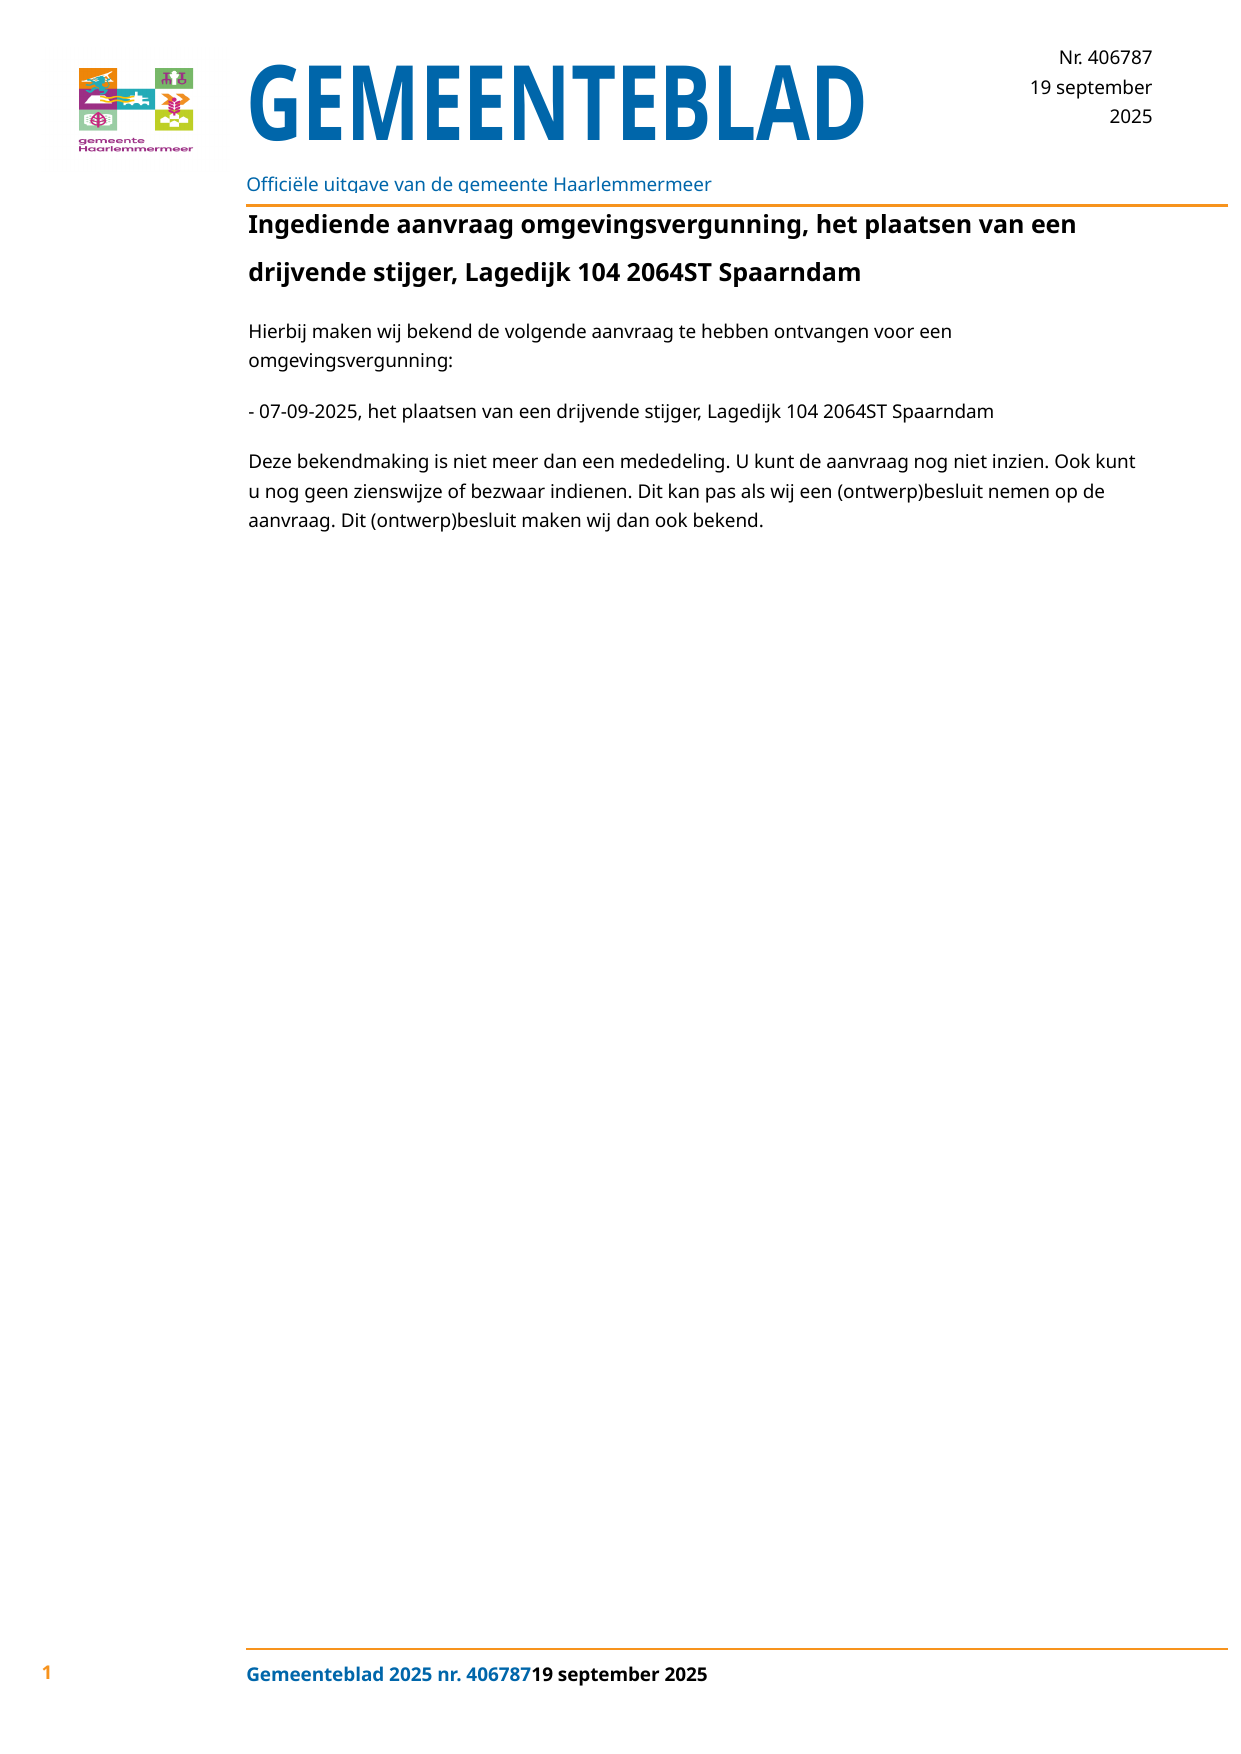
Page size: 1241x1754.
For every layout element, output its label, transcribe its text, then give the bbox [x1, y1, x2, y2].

text Deze bekendmaking is niet meer dan een mededeling. U kunt de aanvraag nog niet inzien. Ook kunt u nog geen zienswijze of bezwaar indienen. Dit kan pas als wij een (ontwerp)besluit nemen op de aanvraag. Dit (ontwerp)besluit maken wij dan ook bekend. [248, 448, 1152, 533]
text - 07-09-2025, het plaatsen van een drijvende stijger, Lagedijk 104 2064ST Spaarndam [248, 398, 1152, 424]
text Ingediende aanvraag omgevingsvergunning, het plaatsen van een drijvende stijger, Lagedijk 104 2064ST Spaarndam [248, 207, 1152, 288]
text Hierbij maken wij bekend de volgende aanvraag te hebben ontvangen voor een omgevingsvergunning: [248, 318, 1152, 373]
picture [41, 47, 231, 172]
